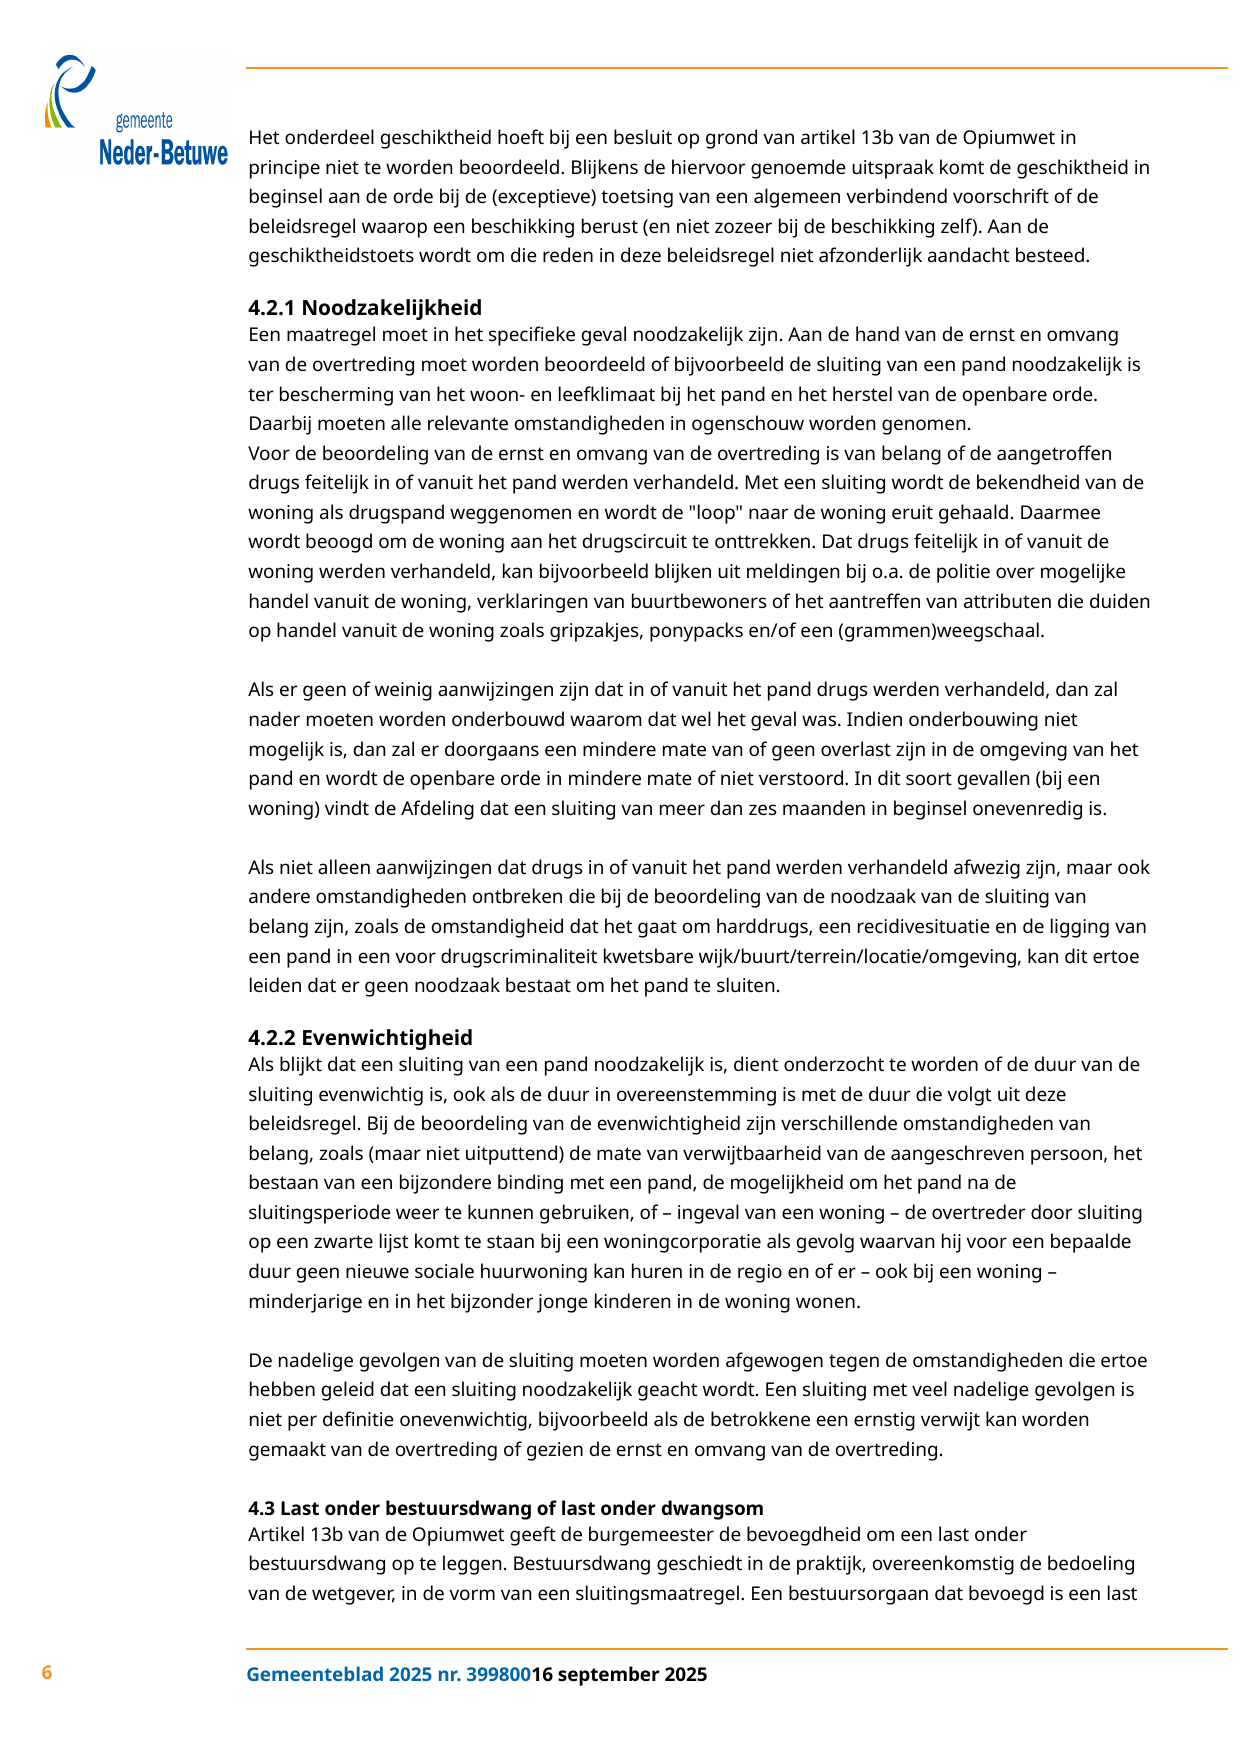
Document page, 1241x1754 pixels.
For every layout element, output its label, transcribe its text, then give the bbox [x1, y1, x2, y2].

text Artikel 13b van de Opiumwet geeft de burgemeester de bevoegdheid om een last onder bestuursdwang op te leggen. Bestuursdwang geschiedt in de praktijk, overeenkomstig de bedoeling van de wetgever, in de vorm van een sluitingsmaatregel. Een bestuursorgaan dat bevoegd is een last [248, 1521, 1152, 1606]
picture [41, 47, 231, 172]
text Als blijkt dat een sluiting van een pand noodzakelijk is, dient onderzocht te worden of de duur van de sluiting evenwichtig is, ook als de duur in overeenstemming is met de duur die volgt uit deze beleidsregel. Bij de beoordeling van de evenwichtigheid zijn verschillende omstandigheden van belang, zoals (maar niet uitputtend) de mate van verwijtbaarheid van de aangeschreven persoon, het bestaan van een bijzondere binding met een pand, de mogelijkheid om het pand na de sluitingsperiode weer te kunnen gebruiken, of – ingeval van een woning – de overtreder door sluiting op een zwarte lijst komt te staan bij een woningcorporatie als gevolg waarvan hij voor een bepaalde duur geen nieuwe sociale huurwoning kan huren in de regio en of er – ook bij een woning – minderjarige en in het bijzonder jonge kinderen in de woning wonen. [248, 1051, 1152, 1314]
text De nadelige gevolgen van de sluiting moeten worden afgewogen tegen de omstandigheden die ertoe hebben geleid dat een sluiting noodzakelijk geacht wordt. Een sluiting met veel nadelige gevolgen is niet per definitie onevenwichtig, bijvoorbeeld als de betrokkene een ernstig verwijt kan worden gemaakt van de overtreding of gezien de ernst en omvang van de overtreding. [248, 1347, 1152, 1462]
text 4.2.1 Noodzakelijkheid [248, 293, 1152, 322]
text 4.2.2 Evenwichtigheid [248, 1023, 1152, 1051]
text Voor de beoordeling van de ernst en omvang van de overtreding is van belang of de aangetroffen drugs feitelijk in of vanuit het pand werden verhandeld. Met een sluiting wordt de bekendheid van de woning als drugspand weggenomen en wordt de "loop" naar de woning eruit gehaald. Daarmee wordt beoogd om de woning aan het drugscircuit te onttrekken. Dat drugs feitelijk in of vanuit de woning werden verhandeld, kan bijvoorbeeld blijken uit meldingen bij o.a. de politie over mogelijke handel vanuit de woning, verklaringen van buurtbewoners of het aantreffen van attributen die duiden op handel vanuit de woning zoals gripzakjes, ponypacks en/of een (grammen)weegschaal. [248, 440, 1152, 643]
text 4.3 Last onder bestuursdwang of last onder dwangsom [248, 1495, 1152, 1521]
text Als niet alleen aanwijzingen dat drugs in of vanuit het pand werden verhandeld afwezig zijn, maar ook andere omstandigheden ontbreken die bij de beoordeling van de noodzaak van de sluiting van belang zijn, zoals de omstandigheid dat het gaat om harddrugs, een recidivesituatie en de ligging van een pand in een voor drugscriminaliteit kwetsbare wijk/buurt/terrein/locatie/omgeving, kan dit ertoe leiden dat er geen noodzaak bestaat om het pand te sluiten. [248, 854, 1152, 998]
text Een maatregel moet in het specifieke geval noodzakelijk zijn. Aan de hand van de ernst en omvang van de overtreding moet worden beoordeeld of bijvoorbeeld de sluiting van een pand noodzakelijk is ter bescherming van het woon- en leefklimaat bij het pand en het herstel van de openbare orde. Daarbij moeten alle relevante omstandigheden in ogenschouw worden genomen. [248, 322, 1152, 436]
text Als er geen of weinig aanwijzingen zijn dat in of vanuit het pand drugs werden verhandeld, dan zal nader moeten worden onderbouwd waarom dat wel het geval was. Indien onderbouwing niet mogelijk is, dan zal er doorgaans een mindere mate van of geen overlast zijn in de omgeving van het pand en wordt de openbare orde in mindere mate of niet verstoord. In dit soort gevallen (bij een woning) vindt de Afdeling dat een sluiting van meer dan zes maanden in beginsel onevenredig is. [248, 677, 1152, 821]
text Het onderdeel geschiktheid hoeft bij een besluit op grond van artikel 13b van de Opiumwet in principe niet te worden beoordeeld. Blijkens de hiervoor genoemde uitspraak komt de geschiktheid in beginsel aan de orde bij de (exceptieve) toetsing van een algemeen verbindend voorschrift of de beleidsregel waarop een beschikking berust (en niet zozeer bij de beschikking zelf). Aan de geschiktheidstoets wordt om die reden in deze beleidsregel niet afzonderlijk aandacht besteed. [248, 124, 1152, 268]
